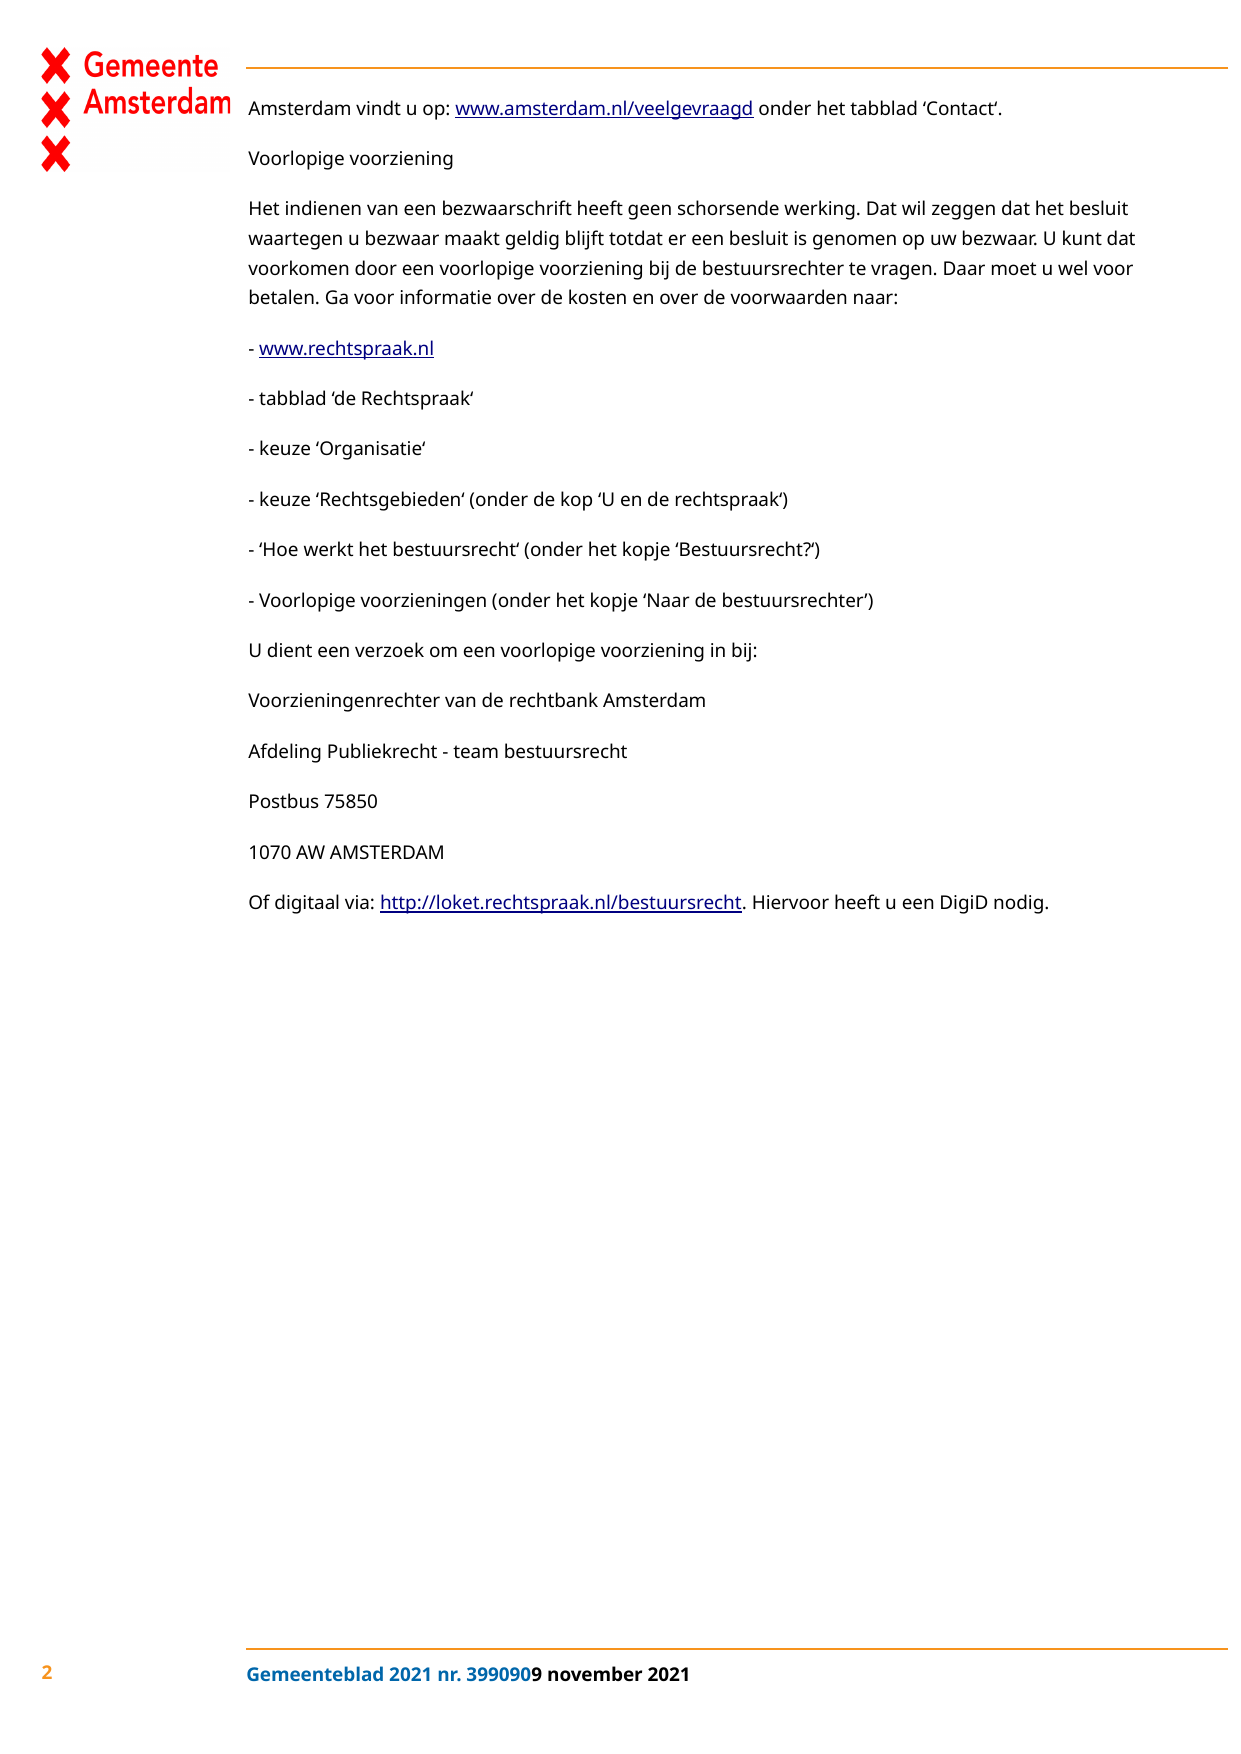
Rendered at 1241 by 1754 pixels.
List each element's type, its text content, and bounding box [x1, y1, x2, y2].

text Postbus 75850 [248, 788, 1152, 814]
text Of digitaal via: http://loket.rechtspraak.nl/bestuursrecht. Hiervoor heeft u een DigiD nodig. [248, 889, 1152, 915]
text Afdeling Publiekrecht - team bestuursrecht [248, 738, 1152, 764]
text - ‘Hoe werkt het bestuursrecht‘ (onder het kopje ‘Bestuursrecht?‘) [248, 536, 1152, 562]
text - keuze ‘Organisatie‘ [248, 436, 1152, 461]
picture [41, 47, 231, 172]
text - www.rechtspraak.nl [248, 335, 1152, 361]
text Amsterdam vindt u op: www.amsterdam.nl/veelgevraagd onder het tabblad ‘Contact‘. [248, 95, 1152, 121]
text U dient een verzoek om een voorlopige voorziening in bij: [248, 637, 1152, 663]
text - keuze ‘Rechtsgebieden‘ (onder de kop ‘U en de rechtspraak‘) [248, 486, 1152, 512]
text 1070 AW AMSTERDAM [248, 839, 1152, 865]
text - Voorlopige voorzieningen (onder het kopje ‘Naar de bestuursrechter’) [248, 587, 1152, 613]
text - tabblad ‘de Rechtspraak‘ [248, 385, 1152, 411]
text Voorlopige voorziening [248, 145, 1152, 171]
text Het indienen van een bezwaarschrift heeft geen schorsende werking. Dat wil zeggen dat het besluit waartegen u bezwaar maakt geldig blijft totdat er een besluit is genomen op uw bezwaar. U kunt dat voorkomen door een voorlopige voorziening bij de bestuursrechter te vragen. Daar moet u wel voor betalen. Ga voor informatie over de kosten en over de voorwaarden naar: [248, 196, 1152, 310]
text Voorzieningenrechter van de rechtbank Amsterdam [248, 688, 1152, 713]
